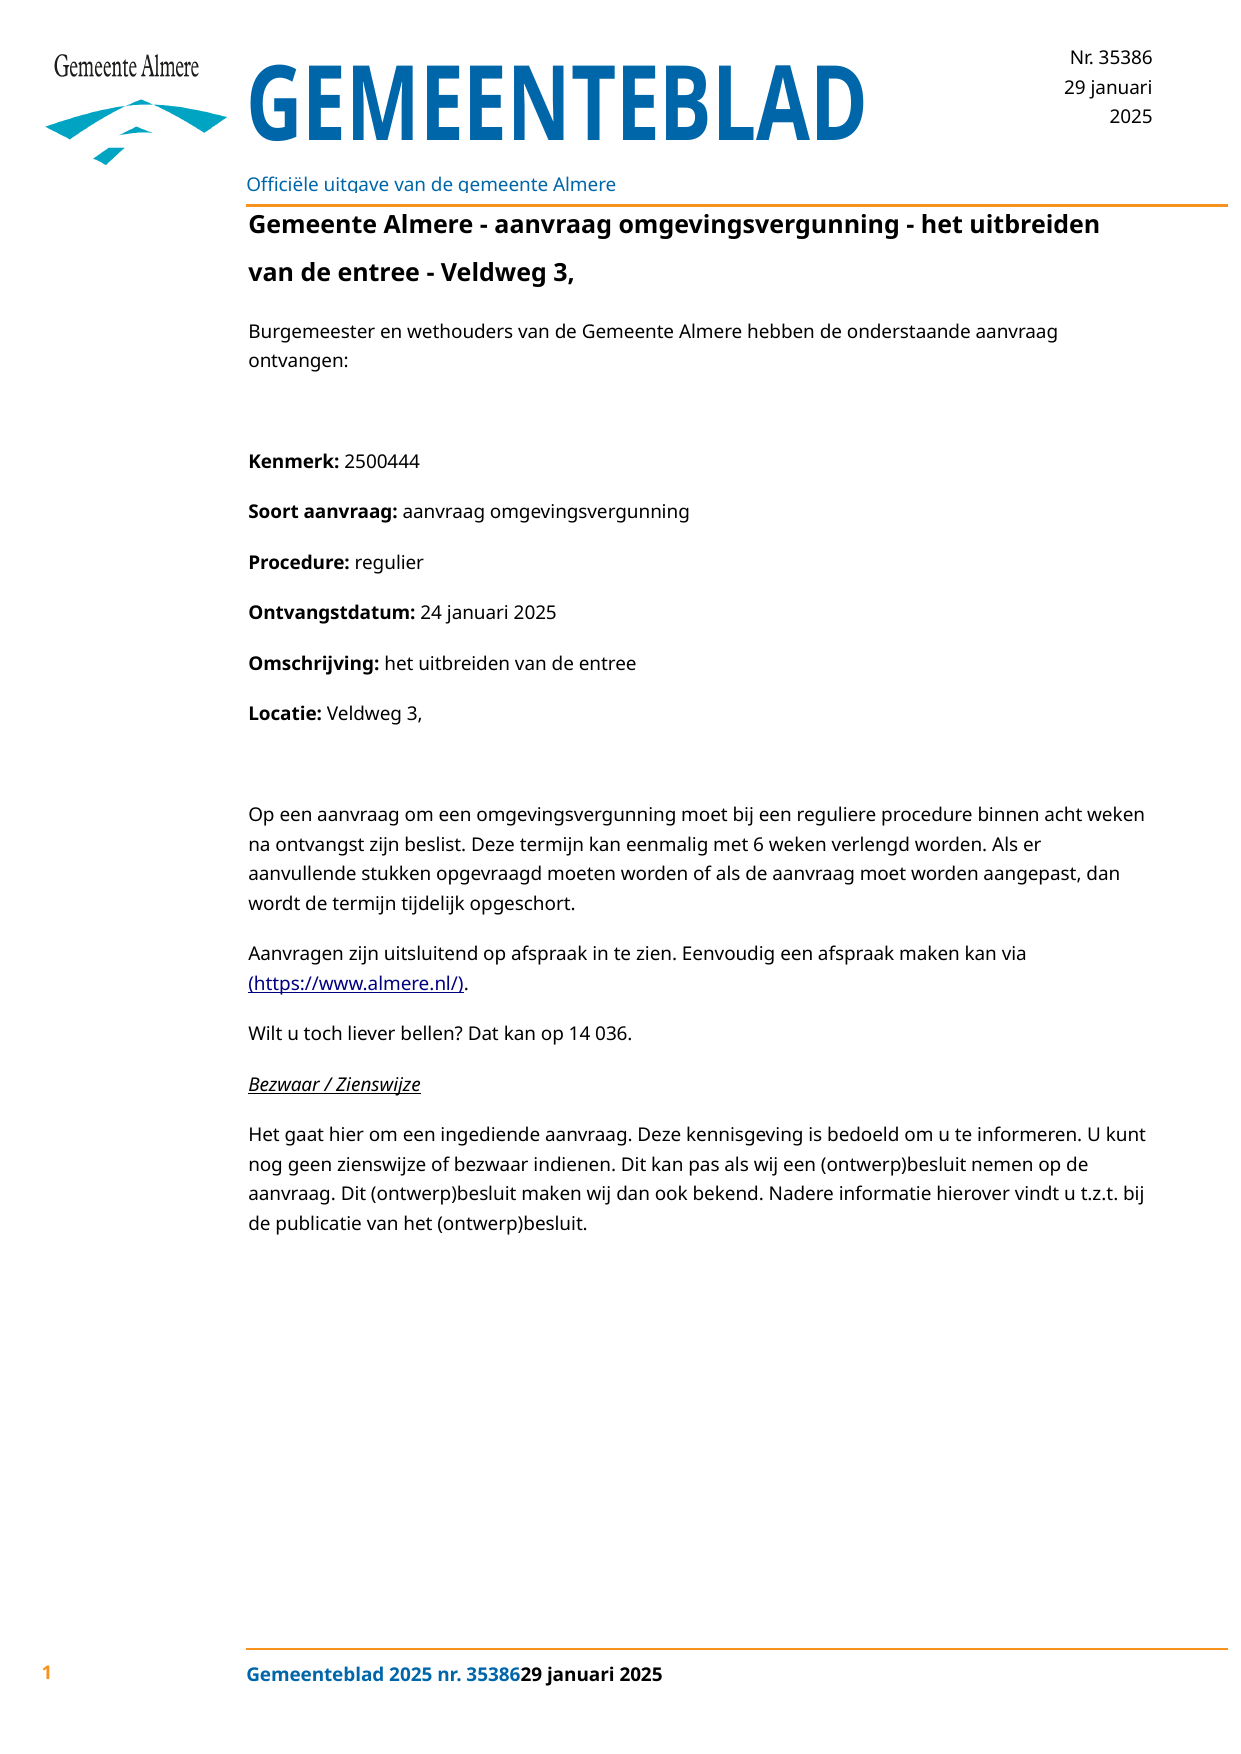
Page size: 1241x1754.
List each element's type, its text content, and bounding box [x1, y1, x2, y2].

text Op een aanvraag om een omgevingsvergunning moet bij een reguliere procedure binnen acht weken na ontvangst zijn beslist. Deze termijn kan eenmalig met 6 weken verlengd worden. Als er aanvullende stukken opgevraagd moeten worden of als de aanvraag moet worden aangepast, dan wordt de termijn tijdelijk opgeschort. [248, 801, 1152, 916]
text Burgemeester en wethouders van de Gemeente Almere hebben de onderstaande aanvraag ontvangen: [248, 318, 1152, 373]
text Gemeente Almere - aanvraag omgevingsvergunning - het uitbreiden van de entree - Veldweg 3, [248, 207, 1152, 288]
text Procedure: regulier [248, 549, 1152, 575]
picture [41, 47, 231, 172]
text Locatie: Veldweg 3, [248, 700, 1152, 726]
text Kenmerk: 2500444 [248, 448, 1152, 474]
text Soort aanvraag: aanvraag omgevingsvergunning [248, 499, 1152, 524]
text Ontvangstdatum: 24 januari 2025 [248, 599, 1152, 625]
text Wilt u toch liever bellen? Dat kan op 14 036. [248, 1020, 1152, 1046]
text Omschrijving: het uitbreiden van de entree [248, 650, 1152, 676]
text Aanvragen zijn uitsluitend op afspraak in te zien. Eenvoudig een afspraak maken kan via (https://www.almere.nl/). [248, 940, 1152, 996]
text Bezwaar / Zienswijze [248, 1071, 1152, 1097]
text Het gaat hier om een ingediende aanvraag. Deze kennisgeving is bedoeld om u te informeren. U kunt nog geen zienswijze of bezwaar indienen. Dit kan pas als wij een (ontwerp)besluit nemen op de aanvraag. Dit (ontwerp)besluit maken wij dan ook bekend. Nadere informatie hierover vindt u t.z.t. bij de publicatie van het (ontwerp)besluit. [248, 1121, 1152, 1236]
